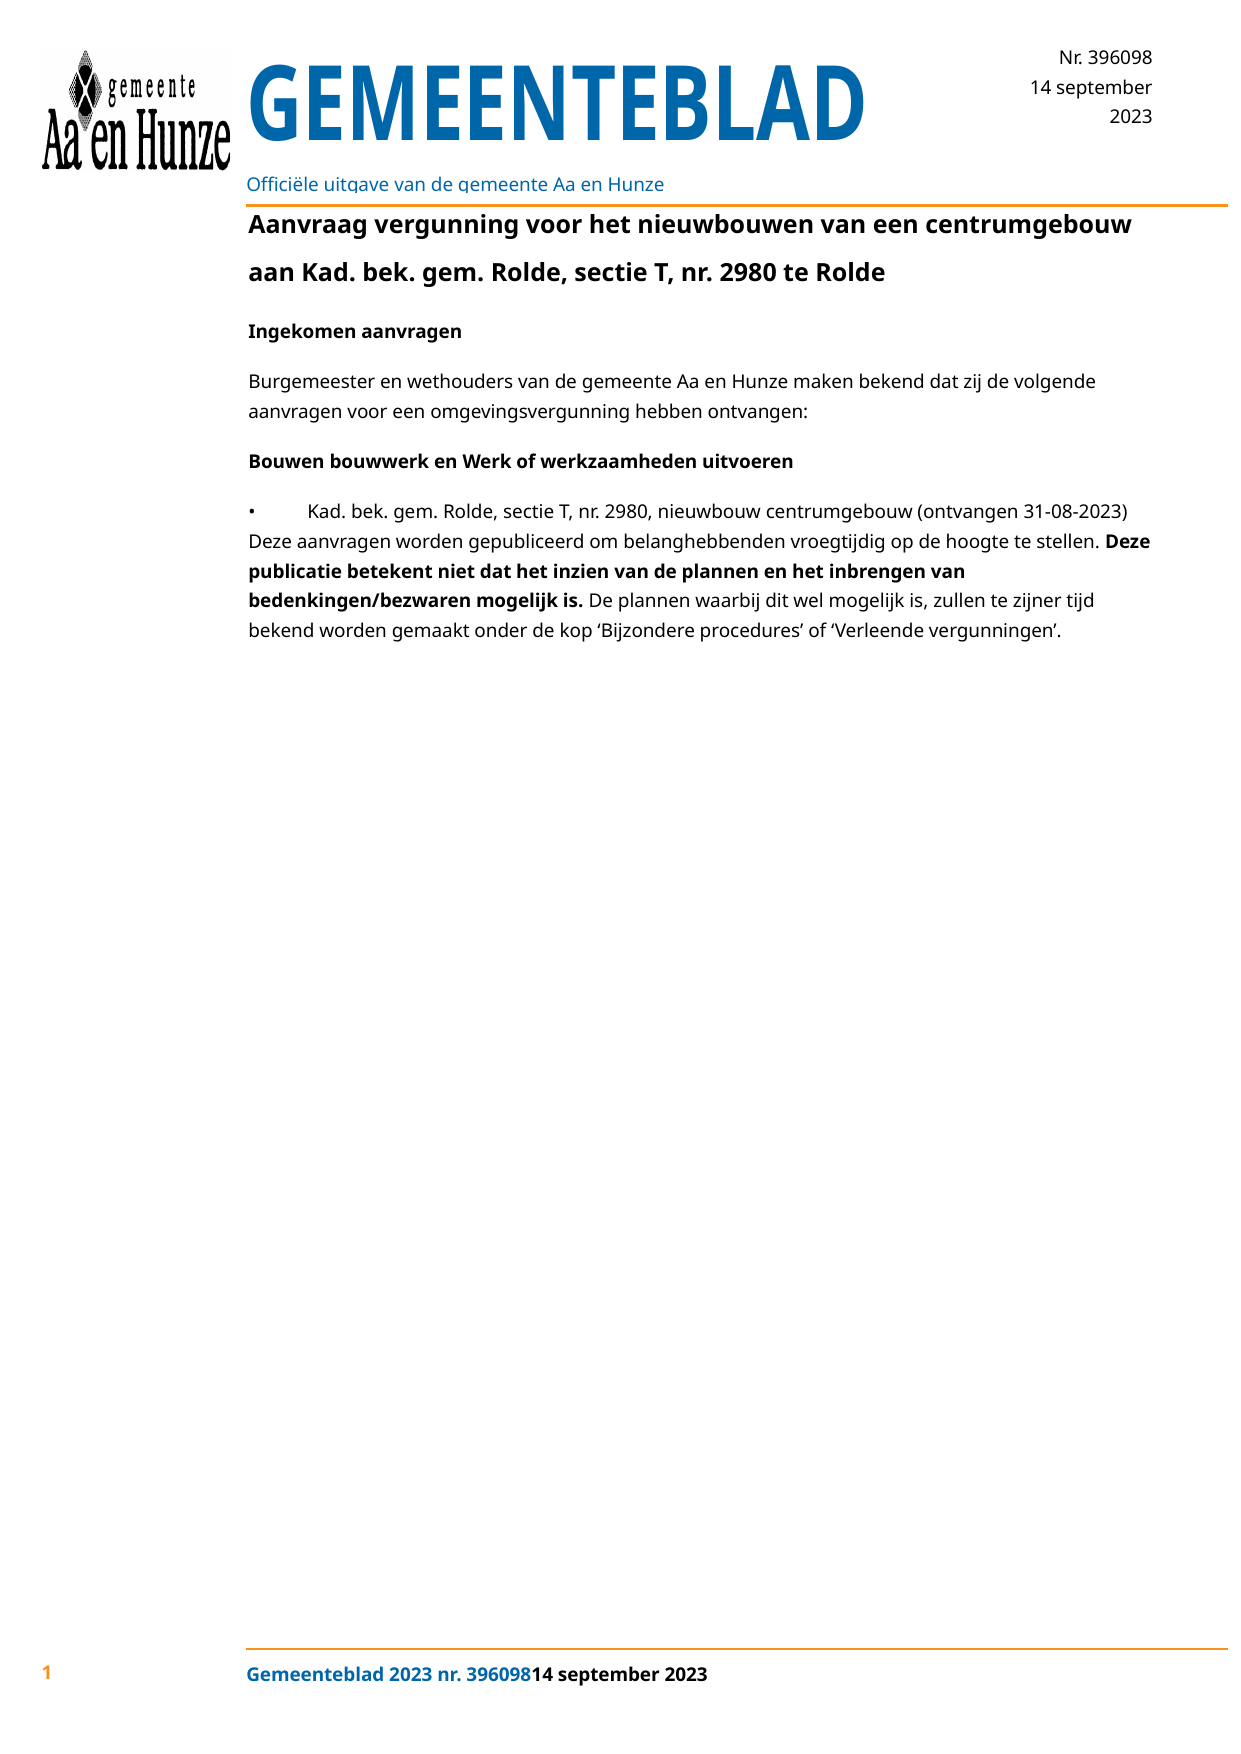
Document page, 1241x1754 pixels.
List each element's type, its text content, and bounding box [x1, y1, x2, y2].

list Kad. bek. gem. Rolde, sectie T, nr. 2980, nieuwbouw centrumgebouw (ontvangen 31-08-2023) [248, 499, 1152, 524]
text Bouwen bouwwerk en Werk of werkzaamheden uitvoeren [248, 448, 1152, 474]
text Aanvraag vergunning voor het nieuwbouwen van een centrumgebouw aan Kad. bek. gem. Rolde, sectie T, nr. 2980 te Rolde [248, 207, 1152, 288]
text Deze aanvragen worden gepubliceerd om belanghebbenden vroegtijdig op de hoogte te stellen. Deze publicatie betekent niet dat het inzien van de plannen en het inbrengen van bedenkingen/bezwaren mogelijk is. De plannen waarbij dit wel mogelijk is, zullen te zijner tijd bekend worden gemaakt onder de kop ‘Bijzondere procedures’ of ‘Verleende vergunningen’. [248, 528, 1152, 643]
picture [41, 47, 231, 172]
text Burgemeester en wethouders van de gemeente Aa en Hunze maken bekend dat zij de volgende aanvragen voor een omgevingsvergunning hebben ontvangen: [248, 368, 1152, 424]
text Ingekomen aanvragen [248, 318, 1152, 344]
